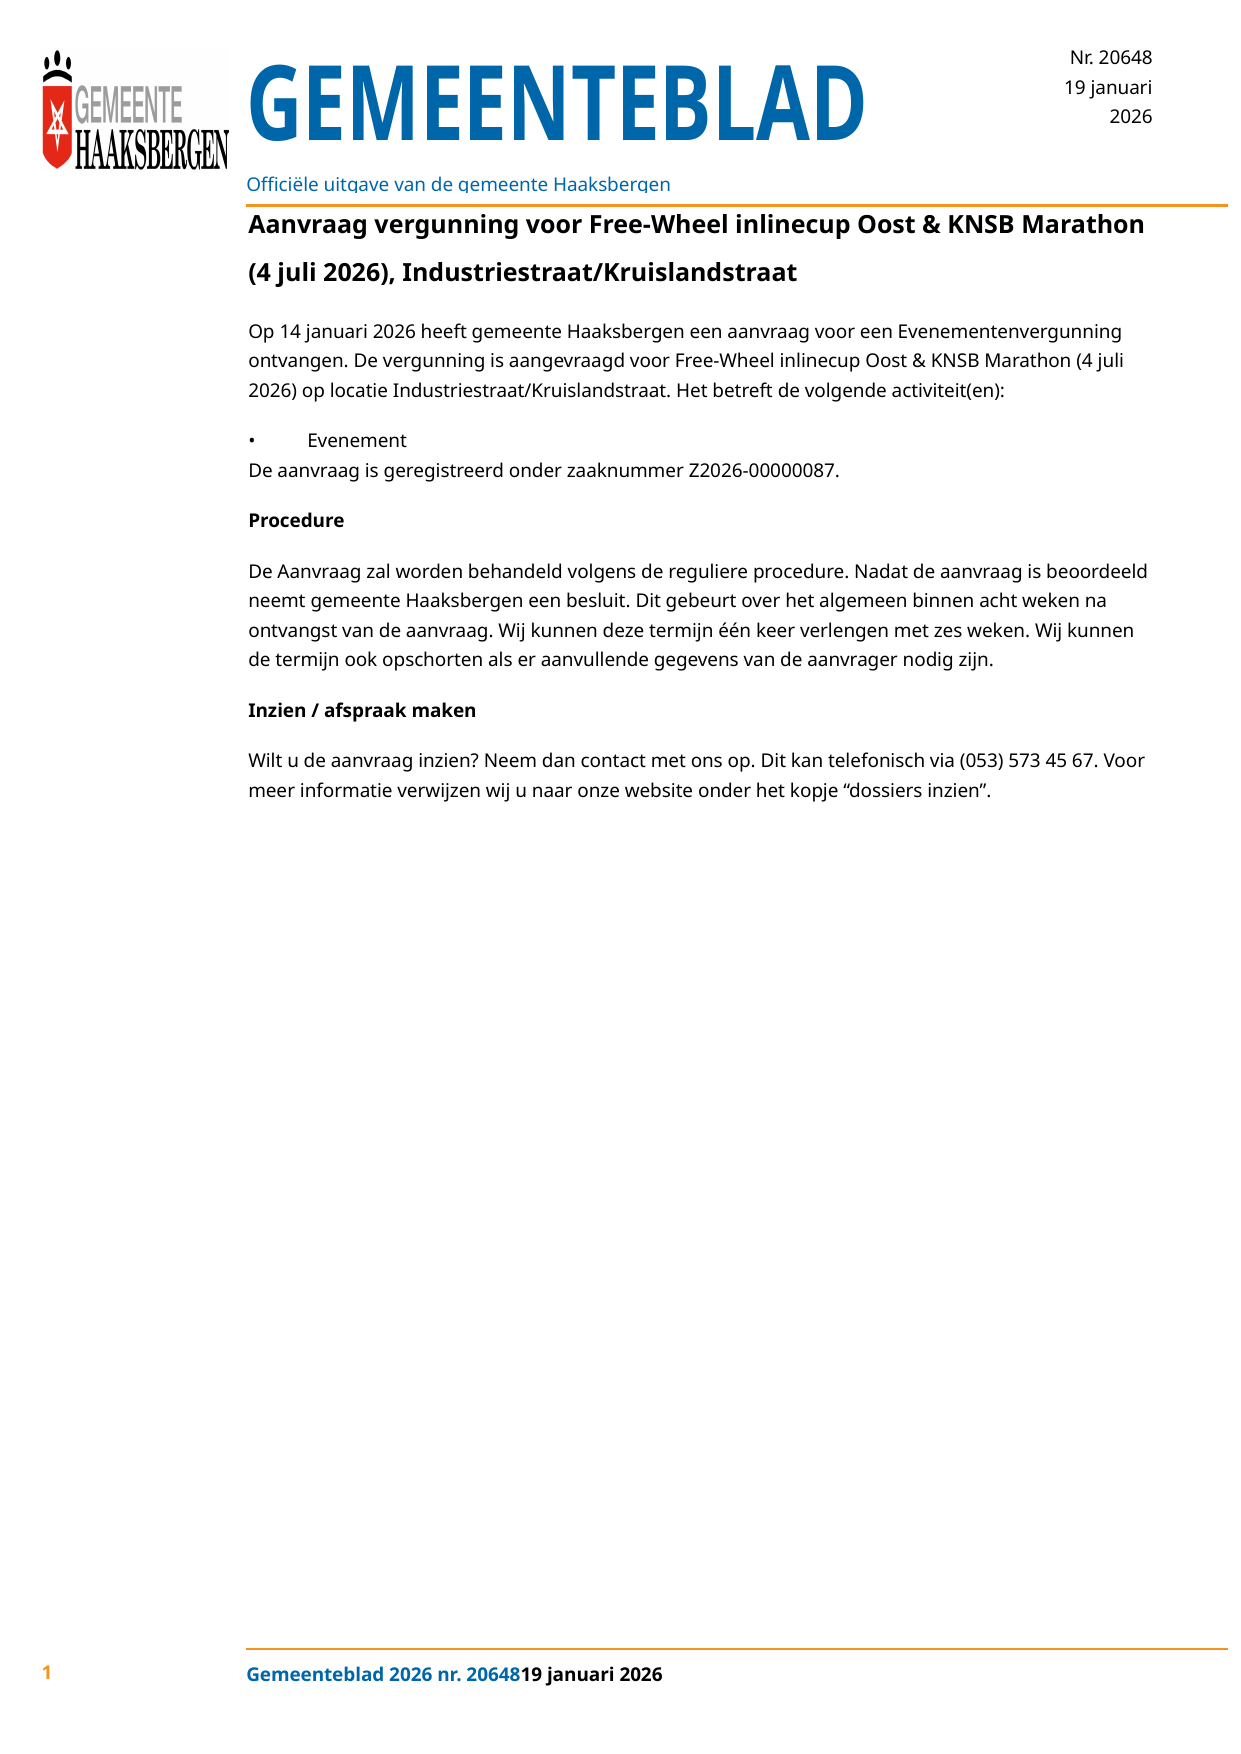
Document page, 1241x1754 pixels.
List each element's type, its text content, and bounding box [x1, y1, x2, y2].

text De aanvraag is geregistreerd onder zaaknummer Z2026-00000087. [248, 457, 1152, 483]
picture [41, 47, 231, 172]
text Procedure [248, 507, 1152, 533]
text Aanvraag vergunning voor Free-Wheel inlinecup Oost & KNSB Marathon (4 juli 2026), Industriestraat/Kruislandstraat [248, 207, 1152, 288]
list Evenement [248, 427, 1152, 453]
text Inzien / afspraak maken [248, 697, 1152, 723]
text Wilt u de aanvraag inzien? Neem dan contact met ons op. Dit kan telefonisch via (053) 573 45 67. Voor meer informatie verwijzen wij u naar onze website onder het kopje “dossiers inzien”. [248, 747, 1152, 803]
text Op 14 januari 2026 heeft gemeente Haaksbergen een aanvraag voor een Evenementenvergunning ontvangen. De vergunning is aangevraagd voor Free-Wheel inlinecup Oost & KNSB Marathon (4 juli 2026) op locatie Industriestraat/Kruislandstraat. Het betreft de volgende activiteit(en): [248, 318, 1152, 403]
text De Aanvraag zal worden behandeld volgens de reguliere procedure. Nadat de aanvraag is beoordeeld neemt gemeente Haaksbergen een besluit. Dit gebeurt over het algemeen binnen acht weken na ontvangst van de aanvraag. Wij kunnen deze termijn één keer verlengen met zes weken. Wij kunnen de termijn ook opschorten als er aanvullende gegevens van de aanvrager nodig zijn. [248, 558, 1152, 672]
